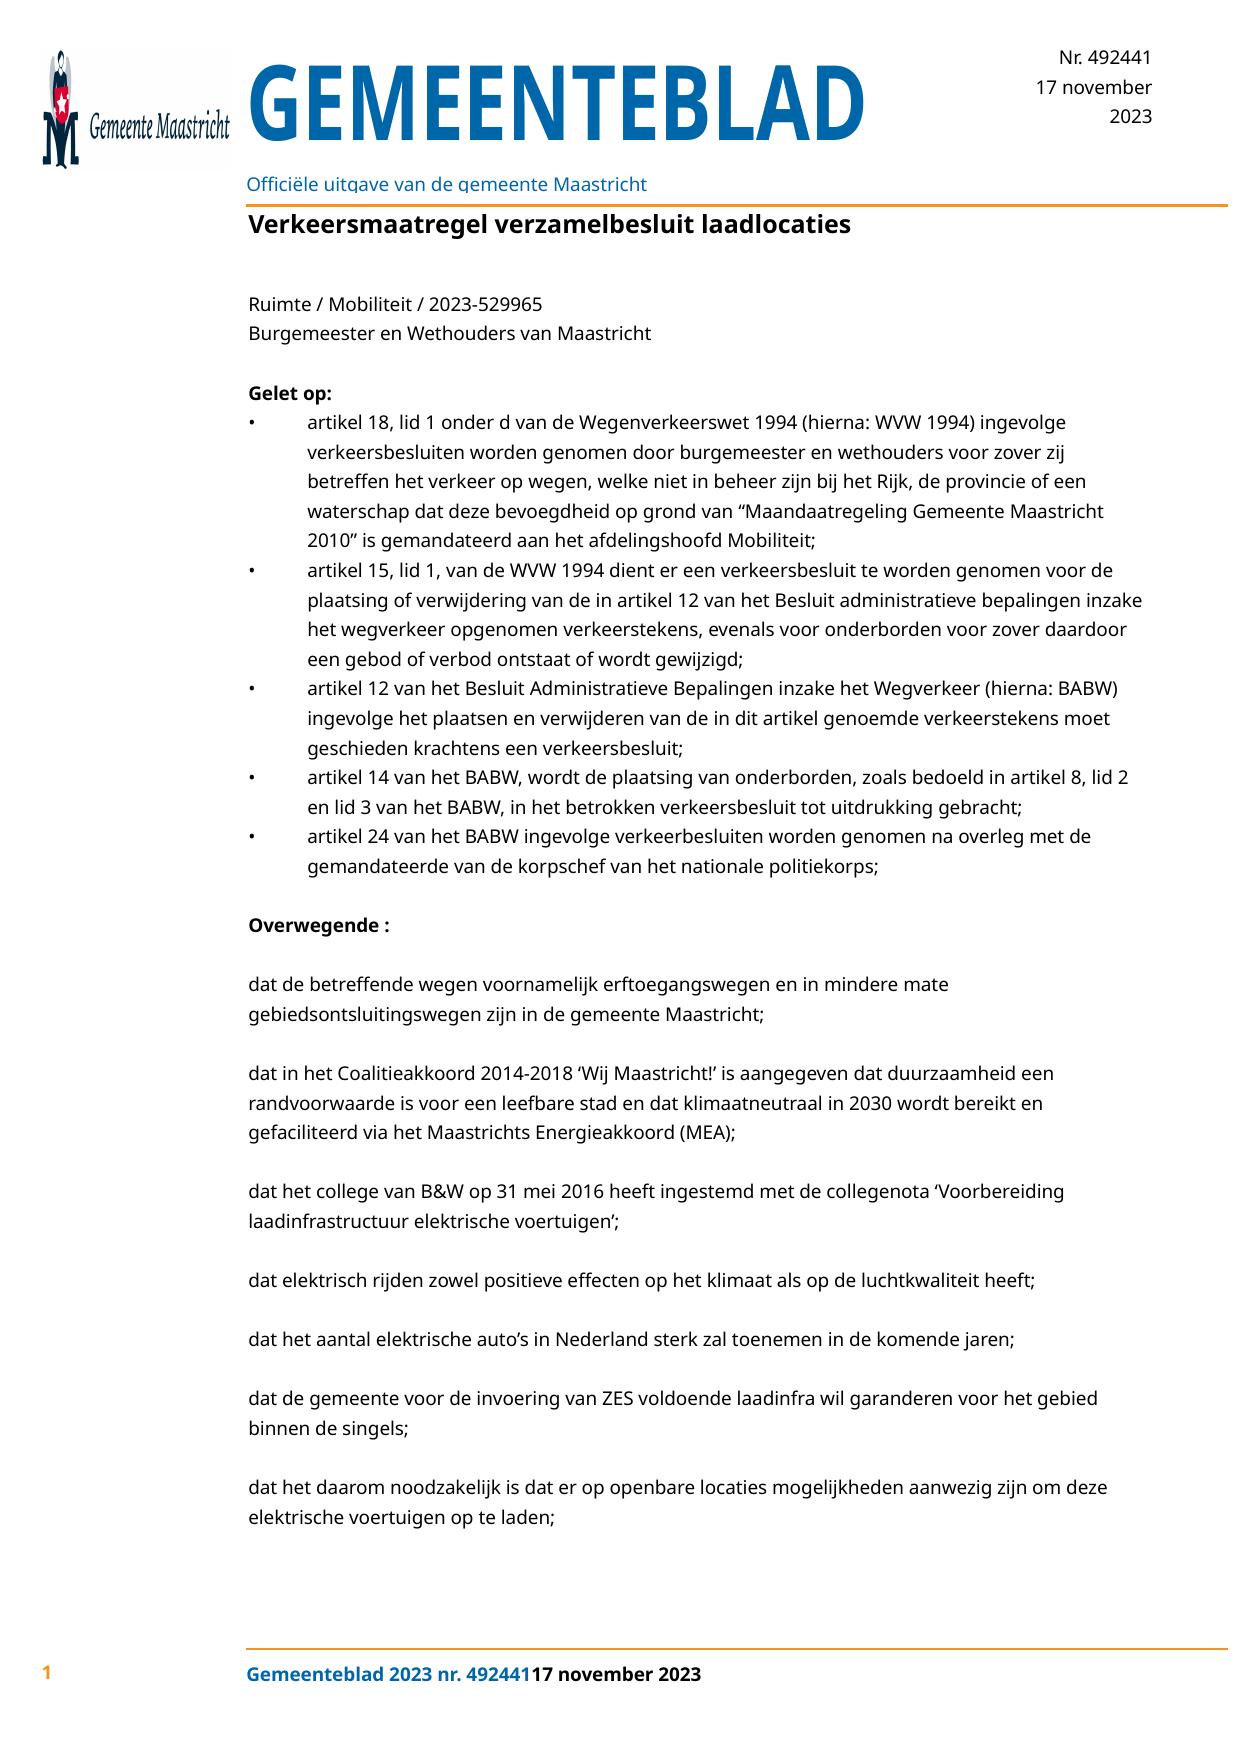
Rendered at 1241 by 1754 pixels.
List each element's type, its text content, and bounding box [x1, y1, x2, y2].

text Overwegende : [248, 912, 1152, 938]
list artikel 12 van het Besluit Administratieve Bepalingen inzake het Wegverkeer (hierna: BABW) ingevolge het plaatsen en verwijderen van de in dit artikel genoemde verkeerstekens moet geschieden krachtens een verkeersbesluit; [248, 676, 1152, 761]
text dat in het Coalitieakkoord 2014-2018 ‘Wij Maastricht!’ is aangegeven dat duurzaamheid een randvoorwaarde is voor een leefbare stad en dat klimaatneutraal in 2030 wordt bereikt en gefaciliteerd via het Maastrichts Energieakkoord (MEA); [248, 1060, 1152, 1145]
list artikel 15, lid 1, van de WVW 1994 dient er een verkeersbesluit te worden genomen voor de plaatsing of verwijdering van de in artikel 12 van het Besluit administratieve bepalingen inzake het wegverkeer opgenomen verkeerstekens, evenals voor onderborden voor zover daardoor een gebod of verbod ontstaat of wordt gewijzigd; [248, 557, 1152, 672]
list artikel 14 van het BABW, wordt de plaatsing van onderborden, zoals bedoeld in artikel 8, lid 2 en lid 3 van het BABW, in het betrokken verkeersbesluit tot uitdrukking gebracht; [248, 764, 1152, 820]
text Burgemeester en Wethouders van Maastricht [248, 321, 1152, 346]
text dat het college van B&W op 31 mei 2016 heeft ingestemd met de collegenota ‘Voorbereiding laadinfrastructuur elektrische voertuigen’; [248, 1178, 1152, 1234]
list artikel 18, lid 1 onder d van de Wegenverkeerswet 1994 (hierna: WVW 1994) ingevolge verkeersbesluiten worden genomen door burgemeester en wethouders voor zover zij betreffen het verkeer op wegen, welke niet in beheer zijn bij het Rijk, de provincie of een waterschap dat deze bevoegdheid op grond van “Maandaatregeling Gemeente Maastricht 2010” is gemandateerd aan het afdelingshoofd Mobiliteit; [248, 409, 1152, 553]
text dat de gemeente voor de invoering van ZES voldoende laadinfra wil garanderen voor het gebied binnen de singels; [248, 1386, 1152, 1441]
text Gelet op: [248, 380, 1152, 406]
text Ruimte / Mobiliteit / 2023-529965 [248, 291, 1152, 317]
text dat elektrisch rijden zowel positieve effecten op het klimaat als op de luchtkwaliteit heeft; [248, 1267, 1152, 1293]
list artikel 24 van het BABW ingevolge verkeerbesluiten worden genomen na overleg met de gemandateerde van de korpschef van het nationale politiekorps; [248, 823, 1152, 879]
text Verkeersmaatregel verzamelbesluit laadlocaties [248, 207, 1152, 241]
text dat de betreffende wegen voornamelijk erftoegangswegen en in mindere mate gebiedsontsluitingswegen zijn in de gemeente Maastricht; [248, 971, 1152, 1027]
text dat het daarom noodzakelijk is dat er op openbare locaties mogelijkheden aanwezig zijn om deze elektrische voertuigen op te laden; [248, 1474, 1152, 1530]
picture [41, 47, 231, 172]
text dat het aantal elektrische auto’s in Nederland sterk zal toenemen in de komende jaren; [248, 1326, 1152, 1352]
